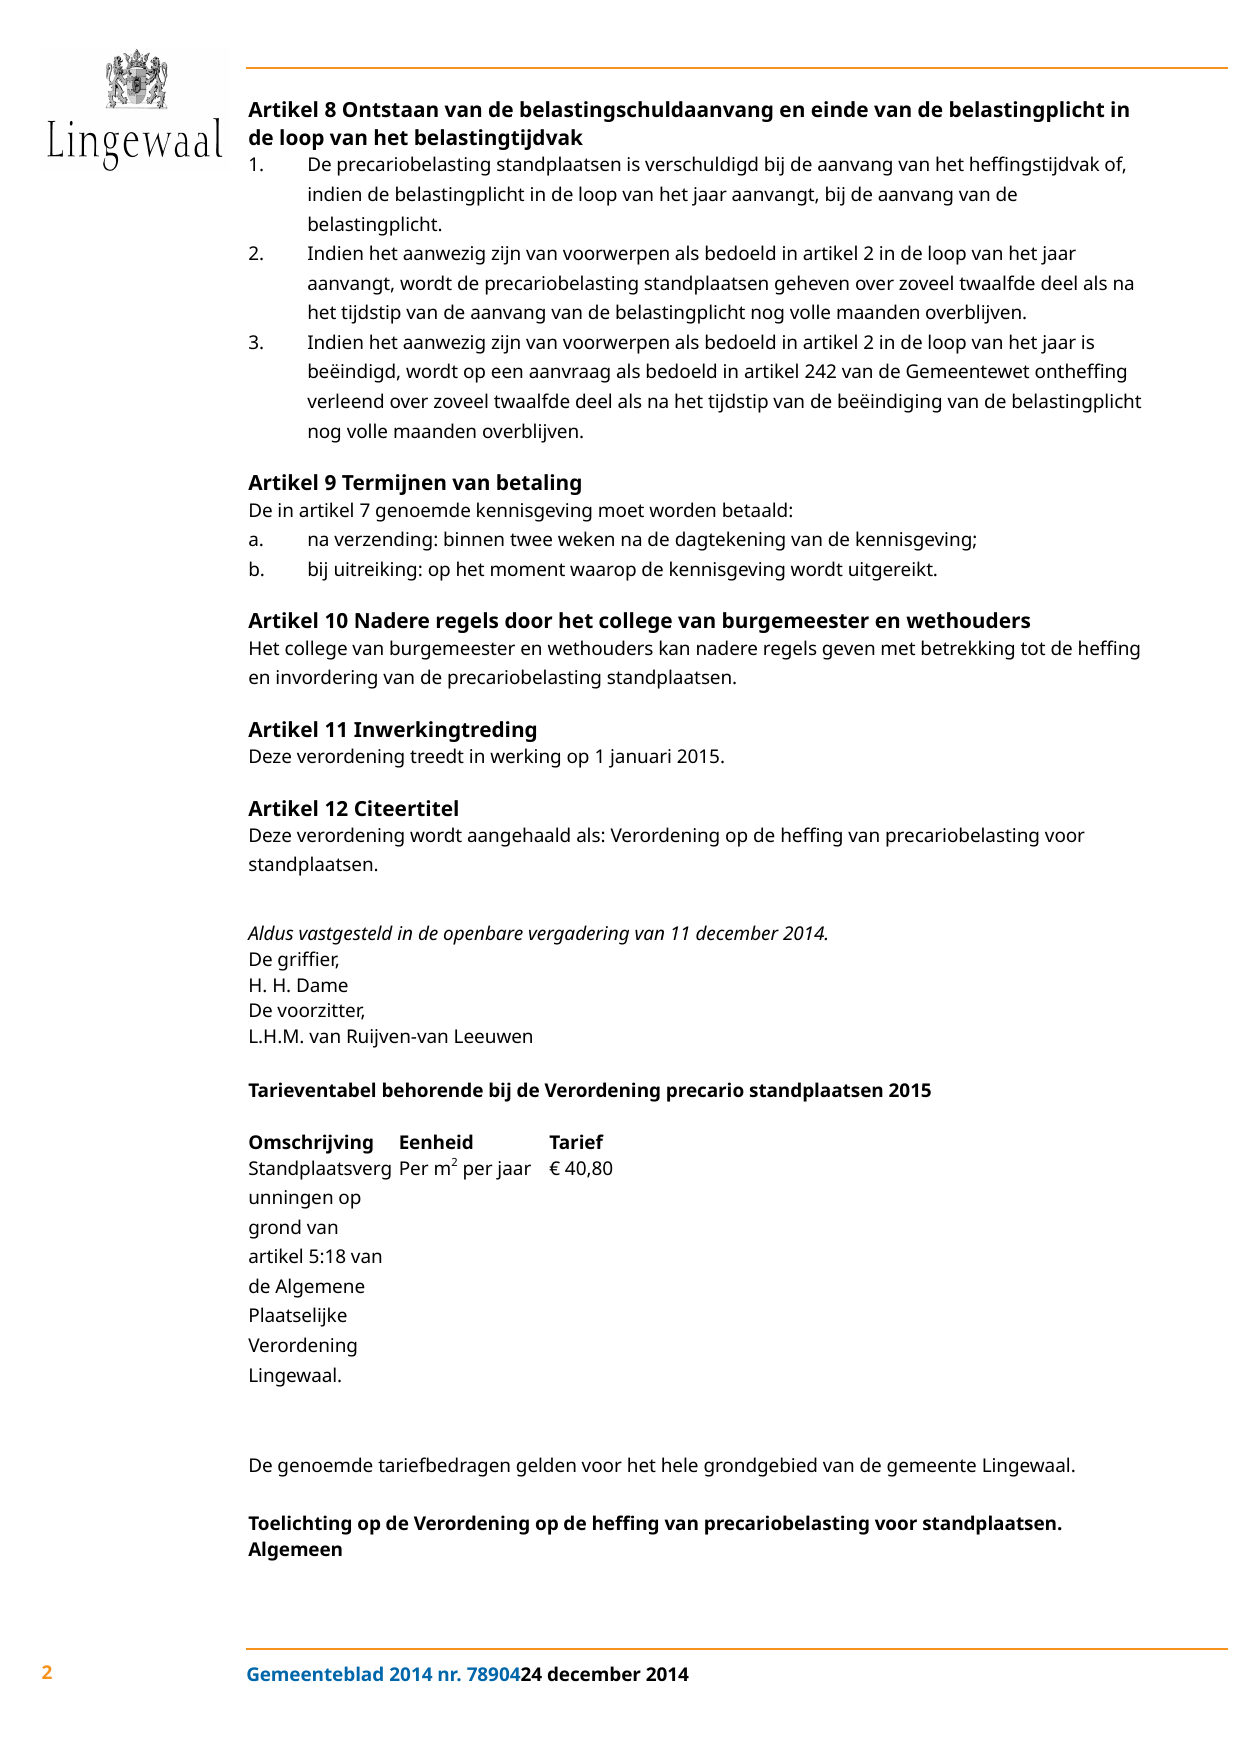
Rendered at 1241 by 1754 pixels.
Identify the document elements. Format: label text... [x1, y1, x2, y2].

text De genoemde tariefbedragen gelden voor het hele grondgebied van de gemeente Lingewaal. [248, 1453, 1152, 1478]
text Artikel 8 Ontstaan van de belastingschuldaanvang en einde van de belastingplicht in de loop van het belastingtijdvak [248, 95, 1152, 152]
text Tarieventabel behorende bij de Verordening precario standplaatsen 2015 [248, 1075, 1152, 1103]
table_cell Standplaatsvergunningen op grond van artikel 5:18 van de Algemene Plaatselijke Verordening Lingewaal. [248, 1155, 398, 1388]
text De in artikel 7 genoemde kennisgeving moet worden betaald: [248, 497, 1152, 522]
text De griffier, [248, 946, 1152, 972]
text Toelichting op de Verordening op de heffing van precariobelasting voor standplaatsen. [248, 1508, 1152, 1536]
text Artikel 9 Termijnen van betaling [248, 468, 1152, 497]
table_header Tarief [549, 1129, 700, 1155]
list De precariobelasting standplaatsen is verschuldigd bij de aanvang van het heffingstijdvak of, indien de belastingplicht in de loop van het jaar aanvangt, bij de aanvang van de belastingplicht. [248, 152, 1152, 237]
text Artikel 10 Nadere regels door het college van burgemeester en wethouders [248, 606, 1152, 635]
text Artikel 11 Inwerkingtreding [248, 715, 1152, 743]
text Deze verordening treedt in werking op 1 januari 2015. [248, 743, 1152, 769]
table_cell € 40,80 [549, 1155, 700, 1388]
text H. H. Dame [248, 972, 1152, 998]
text Artikel 12 Citeertitel [248, 794, 1152, 822]
list bij uitreiking: op het moment waarop de kennisgeving wordt uitgereikt. [248, 556, 1152, 582]
table_cell Per m2 per jaar [399, 1155, 549, 1388]
text De voorzitter, [248, 998, 1152, 1023]
picture [41, 47, 231, 172]
text Algemeen [248, 1536, 1152, 1562]
list na verzending: binnen twee weken na de dagtekening van de kennisgeving; [248, 526, 1152, 552]
list Indien het aanwezig zijn van voorwerpen als bedoeld in artikel 2 in de loop van het jaar aanvangt, wordt de precariobelasting standplaatsen geheven over zoveel twaalfde deel als na het tijdstip van de aanvang van de belastingplicht nog volle maanden overblijven. [248, 240, 1152, 325]
table_header Eenheid [399, 1129, 549, 1155]
table_header Omschrijving [248, 1129, 398, 1155]
text Aldus vastgesteld in de openbare vergadering van 11 december 2014. [248, 921, 1152, 946]
list Indien het aanwezig zijn van voorwerpen als bedoeld in artikel 2 in de loop van het jaar is beëindigd, wordt op een aanvraag als bedoeld in artikel 242 van de Gemeentewet ontheffing verleend over zoveel twaalfde deel als na het tijdstip van de beëindiging van de belastingplicht nog volle maanden overblijven. [248, 329, 1152, 444]
text Deze verordening wordt aangehaald als: Verordening op de heffing van precariobelasting voor standplaatsen. [248, 822, 1152, 877]
text Het college van burgemeester en wethouders kan nadere regels geven met betrekking tot de heffing en invordering van de precariobelasting standplaatsen. [248, 635, 1152, 690]
text L.H.M. van Ruijven-van Leeuwen [248, 1023, 1152, 1049]
